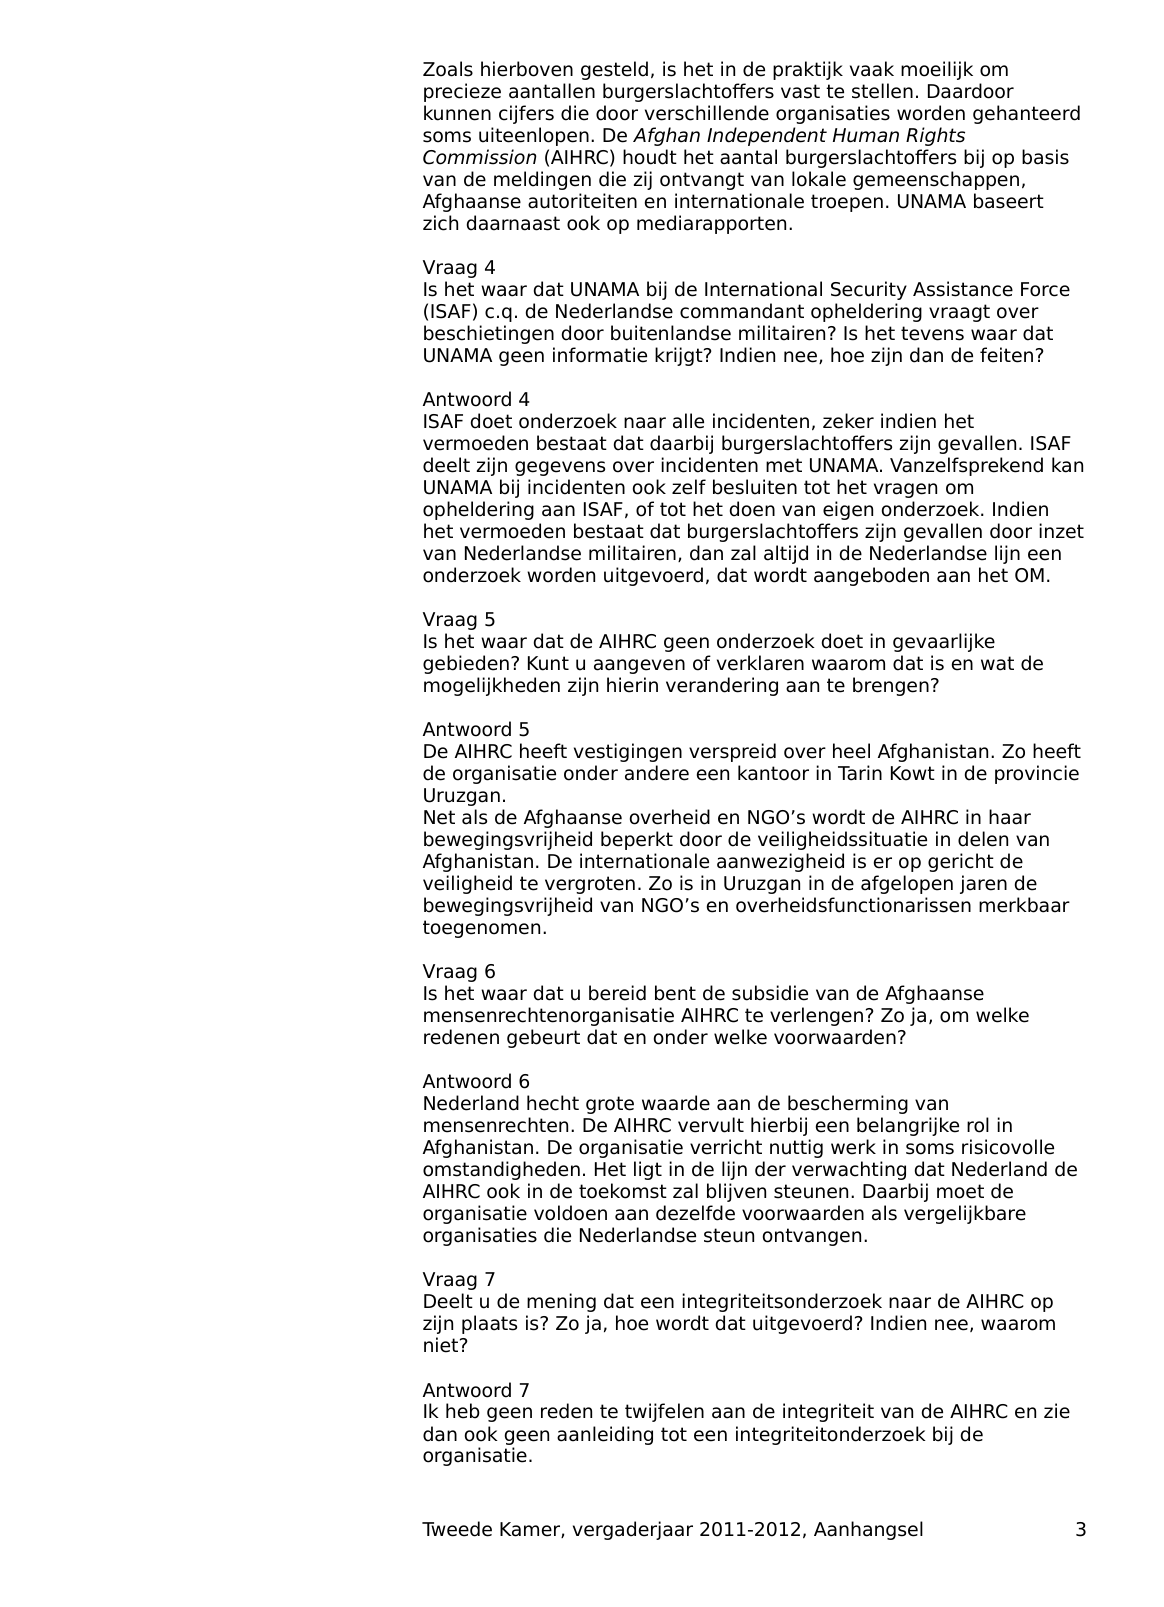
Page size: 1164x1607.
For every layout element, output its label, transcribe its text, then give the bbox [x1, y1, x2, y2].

text Antwoord 6 [422, 1071, 1087, 1093]
text De AIHRC heeft vestigingen verspreid over heel Afghanistan. Zo heeft de organisatie onder andere een kantoor in Tarin Kowt in de provincie Uruzgan. [422, 741, 1087, 807]
text Nederland hecht grote waarde aan de bescherming van mensenrechten. De AIHRC vervult hierbij een belangrijke rol in Afghanistan. De organisatie verricht nuttig werk in soms risicovolle omstandigheden. Het ligt in de lijn der verwachting dat Nederland de AIHRC ook in de toekomst zal blijven steunen. Daarbij moet de organisatie voldoen aan dezelfde voorwaarden als vergelijkbare organisaties die Nederlandse steun ontvangen. [422, 1093, 1087, 1247]
text Antwoord 7 [422, 1379, 1087, 1401]
text ISAF doet onderzoek naar alle incidenten, zeker indien het vermoeden bestaat dat daarbij burgerslachtoffers zijn gevallen. ISAF deelt zijn gegevens over incidenten met UNAMA. Vanzelfsprekend kan UNAMA bij incidenten ook zelf besluiten tot het vragen om opheldering aan ISAF, of tot het doen van eigen onderzoek. Indien het vermoeden bestaat dat burgerslachtoffers zijn gevallen door inzet van Nederlandse militairen, dan zal altijd in de Nederlandse lijn een onderzoek worden uitgevoerd, dat wordt aangeboden aan het OM. [422, 411, 1087, 587]
text Net als de Afghaanse overheid en NGO’s wordt de AIHRC in haar bewegingsvrijheid beperkt door de veiligheidssituatie in delen van Afghanistan. De internationale aanwezigheid is er op gericht de veiligheid te vergroten. Zo is in Uruzgan in de afgelopen jaren de bewegingsvrijheid van NGO’s en overheidsfunctionarissen merkbaar toegenomen. [422, 807, 1087, 939]
text Vraag 5 [422, 609, 1087, 631]
text Antwoord 4 [422, 389, 1087, 411]
text Vraag 4 [422, 257, 1087, 279]
text Vraag 6 [422, 961, 1087, 983]
text Is het waar dat de AIHRC geen onderzoek doet in gevaarlijke gebieden? Kunt u aangeven of verklaren waarom dat is en wat de mogelijkheden zijn hierin verandering aan te brengen? [422, 631, 1087, 697]
text Is het waar dat UNAMA bij de International Security Assistance Force (ISAF) c.q. de Nederlandse commandant opheldering vraagt over beschietingen door buitenlandse militairen? Is het tevens waar dat UNAMA geen informatie krijgt? Indien nee, hoe zijn dan de feiten? [422, 279, 1087, 367]
text Deelt u de mening dat een integriteitsonderzoek naar de AIHRC op zijn plaats is? Zo ja, hoe wordt dat uitgevoerd? Indien nee, waarom niet? [422, 1291, 1087, 1357]
text Zoals hierboven gesteld, is het in de praktijk vaak moeilijk om precieze aantallen burgerslachtoffers vast te stellen. Daardoor kunnen cijfers die door verschillende organisaties worden gehanteerd soms uiteenlopen. De Afghan Independent Human Rights Commission (AIHRC) houdt het aantal burgerslachtoffers bij op basis van de meldingen die zij ontvangt van lokale gemeenschappen, Afghaanse autoriteiten en internationale troepen. UNAMA baseert zich daarnaast ook op mediarapporten. [422, 59, 1087, 235]
text Vraag 7 [422, 1269, 1087, 1291]
text Is het waar dat u bereid bent de subsidie van de Afghaanse mensenrechtenorganisatie AIHRC te verlengen? Zo ja, om welke redenen gebeurt dat en onder welke voorwaarden? [422, 983, 1087, 1049]
text Antwoord 5 [422, 719, 1087, 741]
text Ik heb geen reden te twijfelen aan de integriteit van de AIHRC en zie dan ook geen aanleiding tot een integriteitonderzoek bij de organisatie. [422, 1401, 1087, 1467]
